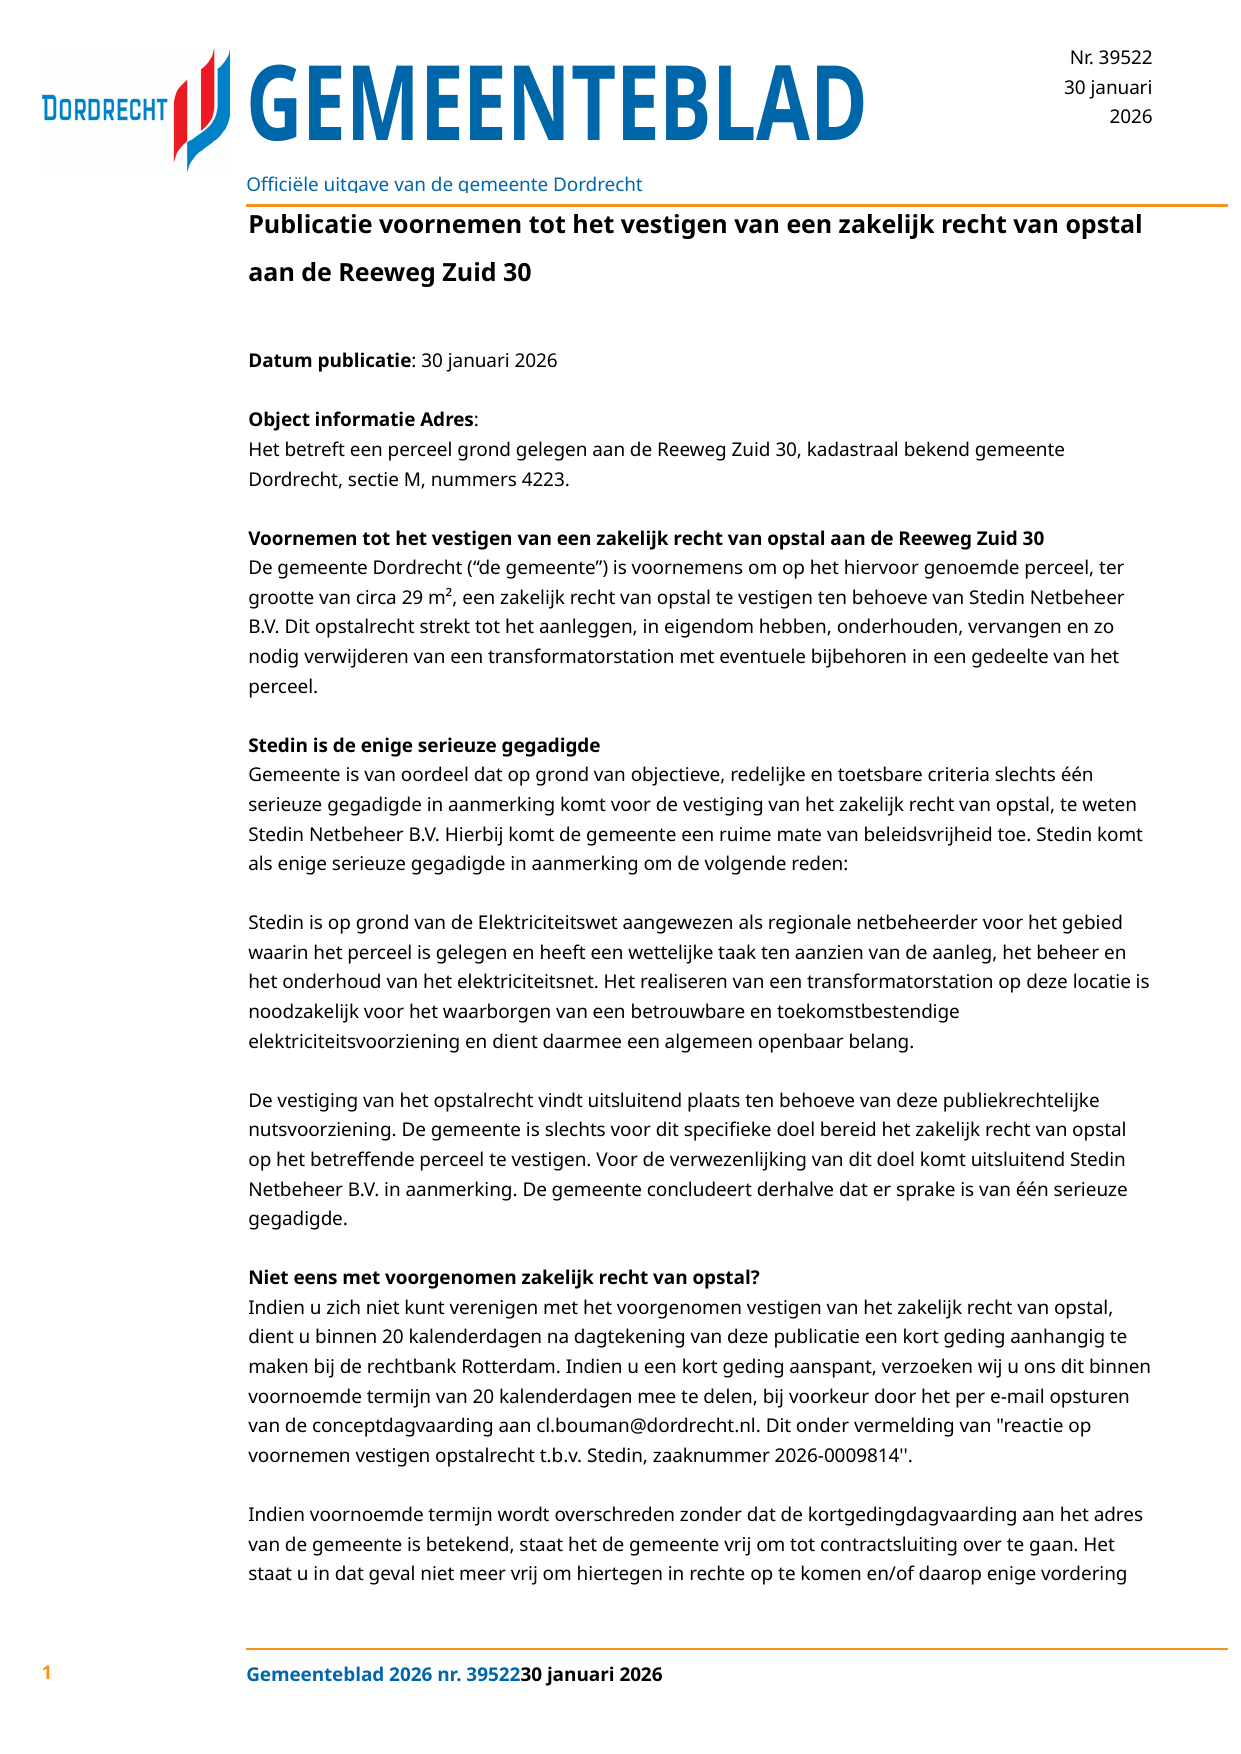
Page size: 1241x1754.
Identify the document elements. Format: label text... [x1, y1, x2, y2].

text Stedin is de enige serieuze gegadigde [248, 732, 1152, 758]
text Voornemen tot het vestigen van een zakelijk recht van opstal aan de Reeweg Zuid 30 [248, 525, 1152, 551]
text De vestiging van het opstalrecht vindt uitsluitend plaats ten behoeve van deze publiekrechtelijke nutsvoorziening. De gemeente is slechts voor dit specifieke doel bereid het zakelijk recht van opstal op het betreffende perceel te vestigen. Voor de verwezenlijking van dit doel komt uitsluitend Stedin Netbeheer B.V. in aanmerking. De gemeente concludeert derhalve dat er sprake is van één serieuze gegadigde. [248, 1087, 1152, 1231]
text Indien u zich niet kunt verenigen met het voorgenomen vestigen van het zakelijk recht van opstal, dient u binnen 20 kalenderdagen na dagtekening van deze publicatie een kort geding aanhangig te maken bij de rechtbank Rotterdam. Indien u een kort geding aanspant, verzoeken wij u ons dit binnen voornoemde termijn van 20 kalenderdagen mee te delen, bij voorkeur door het per e-mail opsturen van de conceptdagvaarding aan cl.bouman@dordrecht.nl. Dit onder vermelding van "reactie op voornemen vestigen opstalrecht t.b.v. Stedin, zaaknummer 2026-0009814''. [248, 1294, 1152, 1468]
text Stedin is op grond van de Elektriciteitswet aangewezen als regionale netbeheerder voor het gebied waarin het perceel is gelegen en heeft een wettelijke taak ten aanzien van de aanleg, het beheer en het onderhoud van het elektriciteitsnet. Het realiseren van een transformatorstation op deze locatie is noodzakelijk voor het waarborgen van een betrouwbare en toekomstbestendige elektriciteitsvoorziening en dient daarmee een algemeen openbaar belang. [248, 909, 1152, 1054]
text Gemeente is van oordeel dat op grond van objectieve, redelijke en toetsbare criteria slechts één serieuze gegadigde in aanmerking komt voor de vestiging van het zakelijk recht van opstal, te weten Stedin Netbeheer B.V. Hierbij komt de gemeente een ruime mate van beleidsvrijheid toe. Stedin komt als enige serieuze gegadigde in aanmerking om de volgende reden: [248, 762, 1152, 876]
text Publicatie voornemen tot het vestigen van een zakelijk recht van opstal aan de Reeweg Zuid 30 [248, 207, 1152, 288]
text Indien voornoemde termijn wordt overschreden zonder dat de kortgedingdagvaarding aan het adres van de gemeente is betekend, staat het de gemeente vrij om tot contractsluiting over te gaan. Het staat u in dat geval niet meer vrij om hiertegen in rechte op te komen en/of daarop enige vordering [248, 1501, 1152, 1586]
text Het betreft een perceel grond gelegen aan de Reeweg Zuid 30, kadastraal bekend gemeente Dordrecht, sectie M, nummers 4223. [248, 436, 1152, 492]
picture [41, 47, 231, 172]
text De gemeente Dordrecht (“de gemeente”) is voornemens om op het hiervoor genoemde perceel, ter grootte van circa 29 m², een zakelijk recht van opstal te vestigen ten behoeve van Stedin Netbeheer B.V. Dit opstalrecht strekt tot het aanleggen, in eigendom hebben, onderhouden, vervangen en zo nodig verwijderen van een transformatorstation met eventuele bijbehoren in een gedeelte van het perceel. [248, 554, 1152, 699]
text Datum publicatie: 30 januari 2026 [248, 347, 1152, 373]
text Niet eens met voorgenomen zakelijk recht van opstal? [248, 1264, 1152, 1290]
text Object informatie Adres: [248, 407, 1152, 432]
